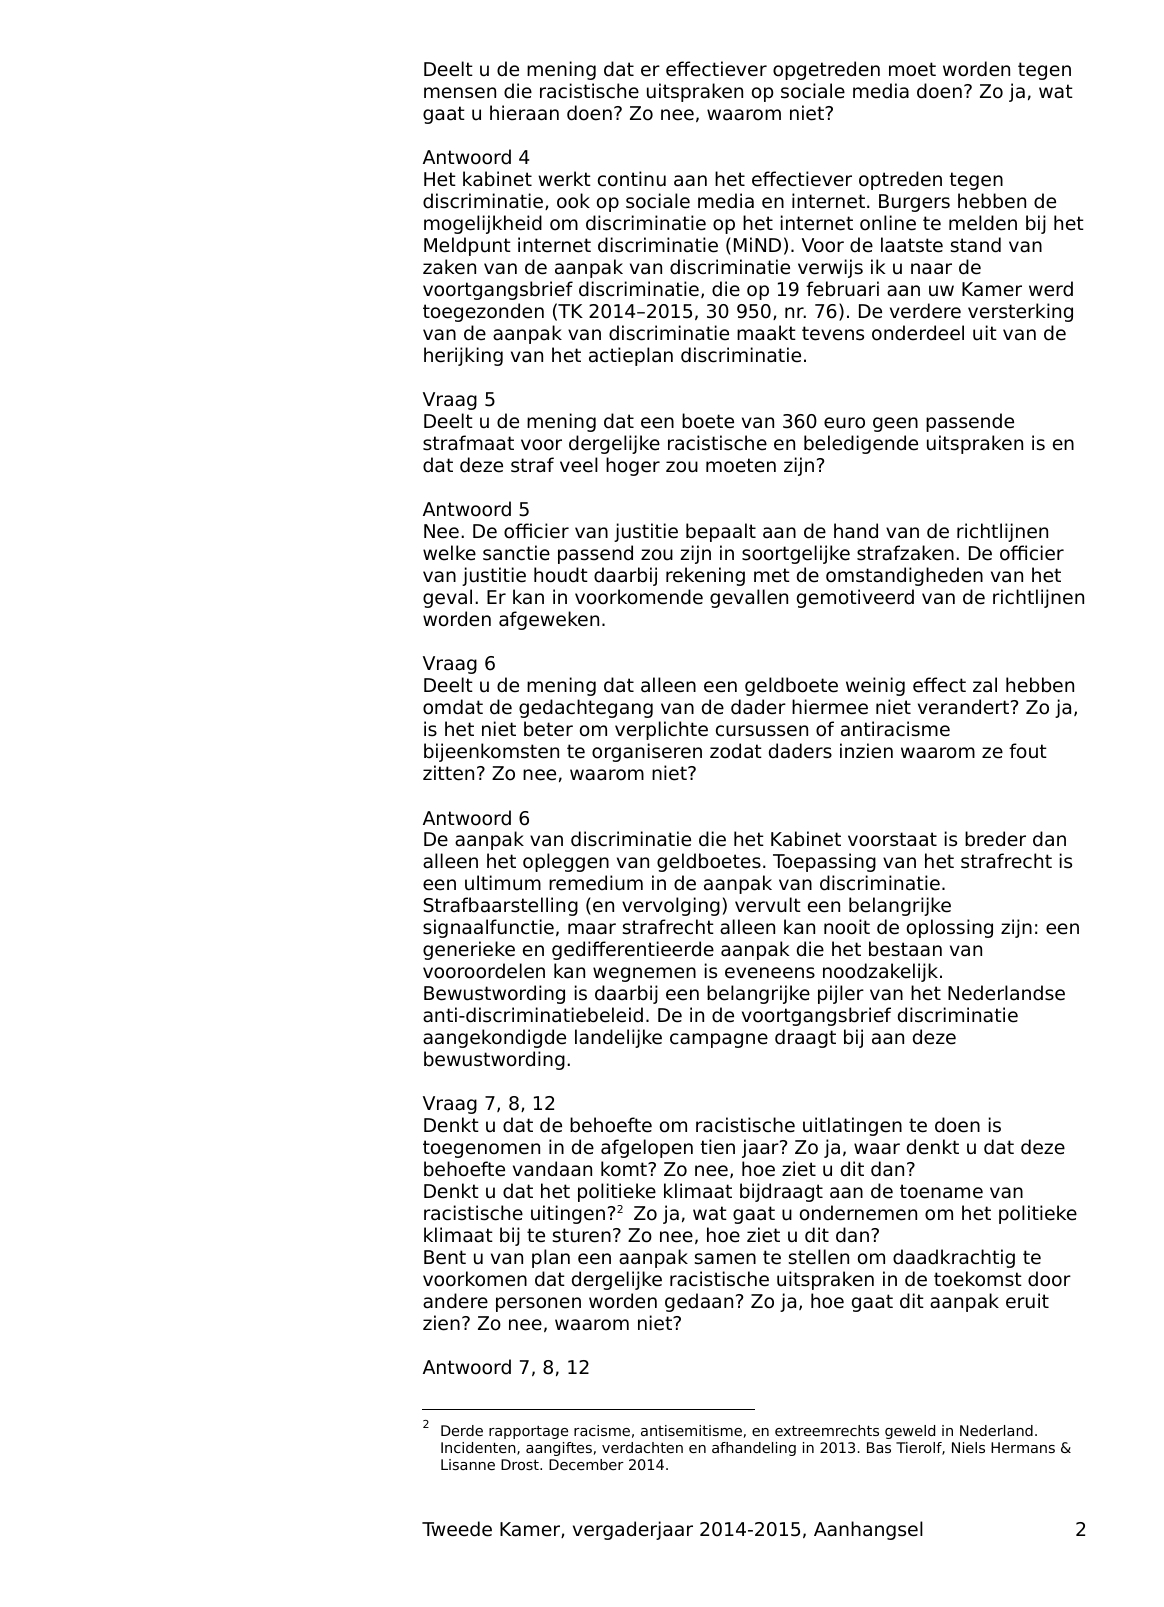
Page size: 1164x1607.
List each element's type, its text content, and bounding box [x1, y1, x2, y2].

text Nee. De officier van justitie bepaalt aan de hand van de richtlijnen welke sanctie passend zou zijn in soortgelijke strafzaken. De officier van justitie houdt daarbij rekening met de omstandigheden van het geval. Er kan in voorkomende gevallen gemotiveerd van de richtlijnen worden afgeweken. [422, 521, 1087, 631]
text Denkt u dat de behoefte om racistische uitlatingen te doen is toegenomen in de afgelopen tien jaar? Zo ja, waar denkt u dat deze behoefte vandaan komt? Zo nee, hoe ziet u dit dan? [422, 1115, 1087, 1181]
text Antwoord 4 [422, 147, 1087, 169]
text Vraag 5 [422, 389, 1087, 411]
text Deelt u de mening dat alleen een geldboete weinig effect zal hebben omdat de gedachtegang van de dader hiermee niet verandert? Zo ja, is het niet beter om verplichte cursussen of antiracisme bijeenkomsten te organiseren zodat daders inzien waarom ze fout zitten? Zo nee, waarom niet? [422, 675, 1087, 785]
text Antwoord 6 [422, 807, 1087, 829]
text Vraag 6 [422, 653, 1087, 675]
text Deelt u de mening dat een boete van 360 euro geen passende strafmaat voor dergelijke racistische en beledigende uitspraken is en dat deze straf veel hoger zou moeten zijn? [422, 411, 1087, 477]
text Bent u van plan een aanpak samen te stellen om daadkrachtig te voorkomen dat dergelijke racistische uitspraken in de toekomst door andere personen worden gedaan? Zo ja, hoe gaat dit aanpak eruit zien? Zo nee, waarom niet? [422, 1247, 1087, 1335]
text De aanpak van discriminatie die het Kabinet voorstaat is breder dan alleen het opleggen van geldboetes. Toepassing van het strafrecht is een ultimum remedium in de aanpak van discriminatie. Strafbaarstelling (en vervolging) vervult een belangrijke signaalfunctie, maar strafrecht alleen kan nooit de oplossing zijn: een generieke en gedifferentieerde aanpak die het bestaan van vooroordelen kan wegnemen is eveneens noodzakelijk. Bewustwording is daarbij een belangrijke pijler van het Nederlandse anti-discriminatiebeleid. De in de voortgangsbrief discriminatie aangekondigde landelijke campagne draagt bij aan deze bewustwording. [422, 829, 1087, 1071]
text Derde rapportage racisme, antisemitisme, en extreemrechts geweld in Nederland. Incidenten, aangiftes, verdachten en afhandeling in 2013. Bas Tierolf, Niels Hermans & Lisanne Drost. December 2014. [422, 1418, 1087, 1474]
text Vraag 7, 8, 12 [422, 1093, 1087, 1115]
text Antwoord 5 [422, 499, 1087, 521]
text Denkt u dat het politieke klimaat bijdraagt aan de toename van racistische uitingen? Zo ja, wat gaat u ondernemen om het politieke klimaat bij te sturen? Zo nee, hoe ziet u dit dan? [422, 1181, 1087, 1247]
text Deelt u de mening dat er effectiever opgetreden moet worden tegen mensen die racistische uitspraken op sociale media doen? Zo ja, wat gaat u hieraan doen? Zo nee, waarom niet? [422, 59, 1087, 125]
text Antwoord 7, 8, 12 [422, 1357, 1087, 1379]
text Het kabinet werkt continu aan het effectiever optreden tegen discriminatie, ook op sociale media en internet. Burgers hebben de mogelijkheid om discriminatie op het internet online te melden bij het Meldpunt internet discriminatie (MiND). Voor de laatste stand van zaken van de aanpak van discriminatie verwijs ik u naar de voortgangsbrief discriminatie, die op 19 februari aan uw Kamer werd toegezonden (TK 2014–2015, 30 950, nr. 76). De verdere versterking van de aanpak van discriminatie maakt tevens onderdeel uit van de herijking van het actieplan discriminatie. [422, 169, 1087, 367]
